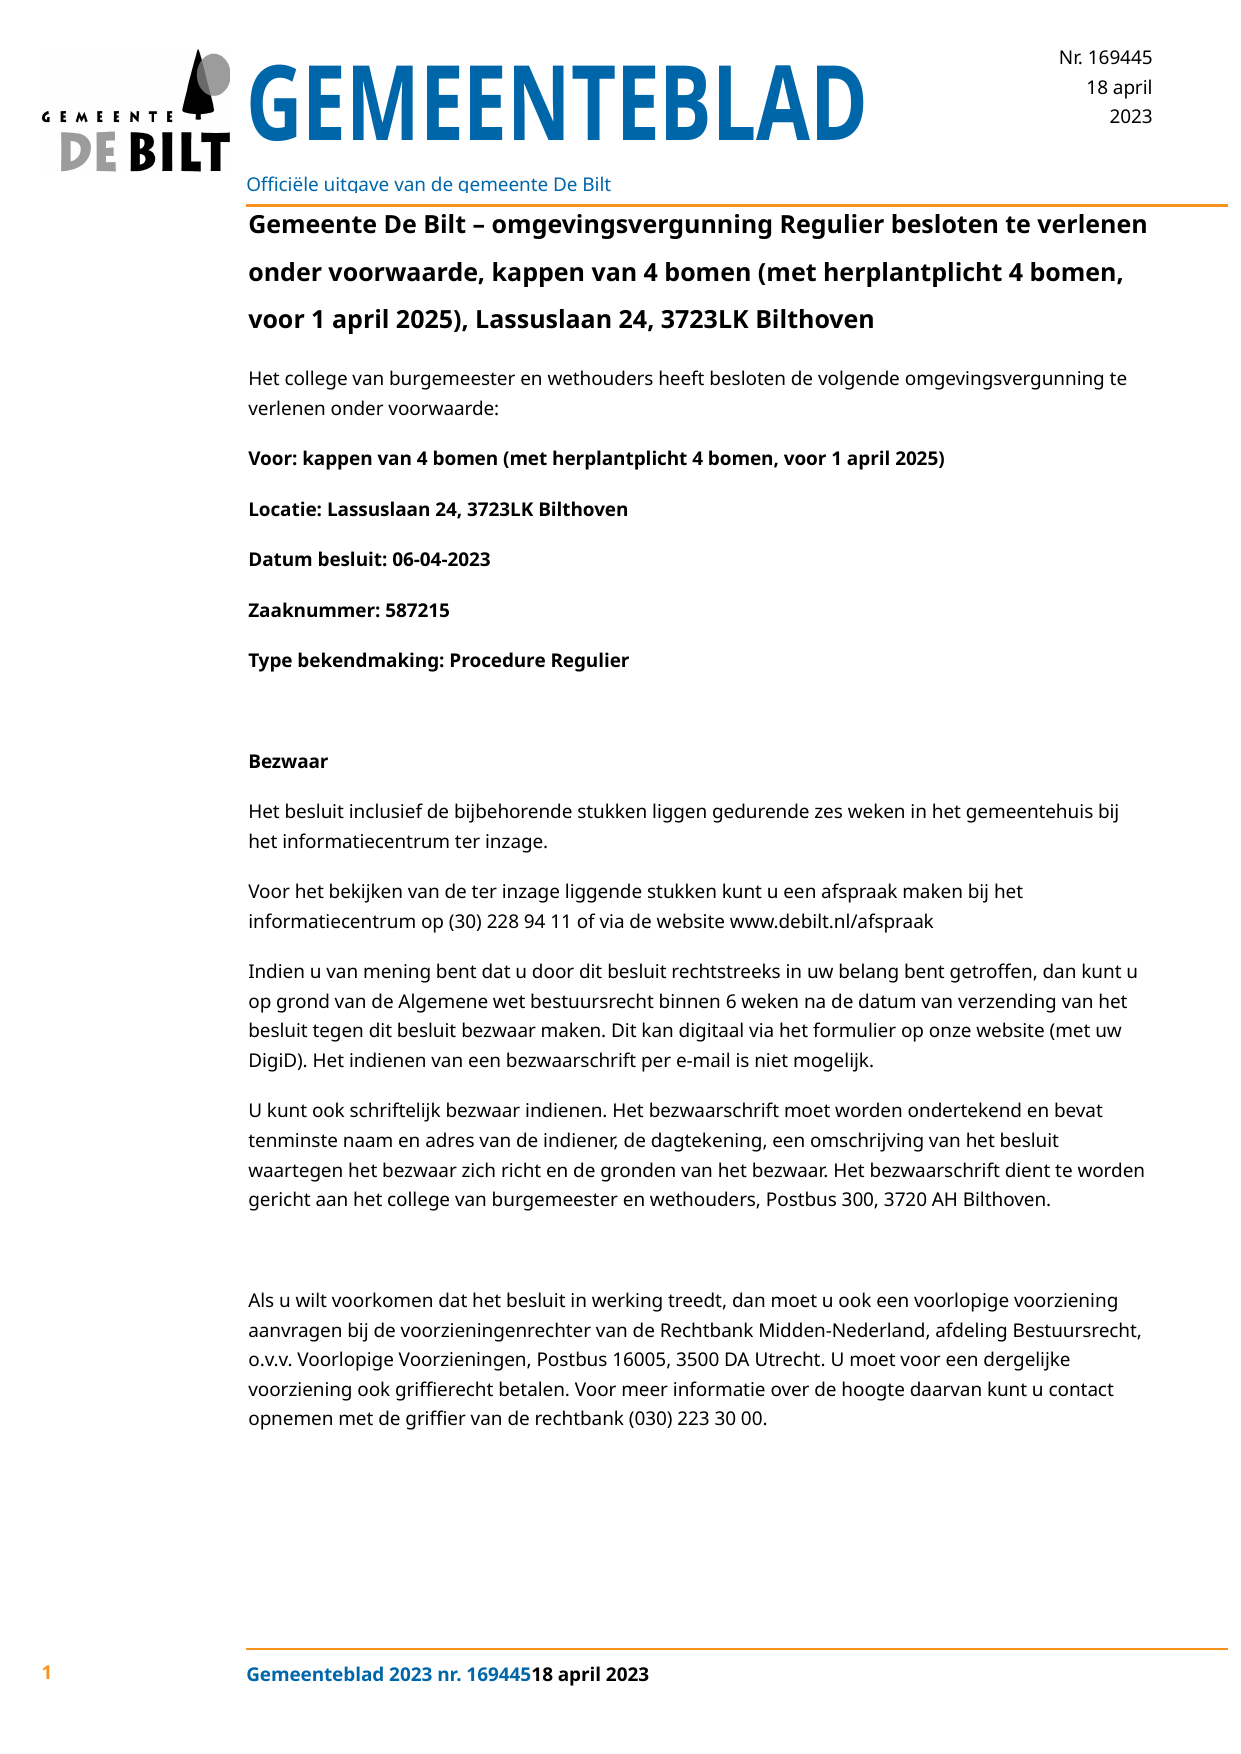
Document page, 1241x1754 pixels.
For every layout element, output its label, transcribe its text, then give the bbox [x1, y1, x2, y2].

text Voor: kappen van 4 bomen (met herplantplicht 4 bomen, voor 1 april 2025) [248, 446, 1152, 471]
text Als u wilt voorkomen dat het besluit in werking treedt, dan moet u ook een voorlopige voorziening aanvragen bij de voorzieningenrechter van de Rechtbank Midden-Nederland, afdeling Bestuursrecht, o.v.v. Voorlopige Voorzieningen, Postbus 16005, 3500 DA Utrecht. U moet voor een dergelijke voorziening ook griffierecht betalen. Voor meer informatie over de hoogte daarvan kunt u contact opnemen met de griffier van de rechtbank (030) 223 30 00. [248, 1287, 1152, 1431]
text Datum besluit: 06-04-2023 [248, 546, 1152, 572]
text Bezwaar [248, 748, 1152, 774]
text U kunt ook schriftelijk bezwaar indienen. Het bezwaarschrift moet worden ondertekend en bevat tenminste naam en adres van de indiener, de dagtekening, een omschrijving van het besluit waartegen het bezwaar zich richt en de gronden van het bezwaar. Het bezwaarschrift dient te worden gericht aan het college van burgemeester en wethouders, Postbus 300, 3720 AH Bilthoven. [248, 1098, 1152, 1212]
text Het college van burgemeester en wethouders heeft besloten de volgende omgevingsvergunning te verlenen onder voorwaarde: [248, 366, 1152, 421]
text Type bekendmaking: Procedure Regulier [248, 647, 1152, 673]
picture [41, 47, 231, 172]
text Voor het bekijken van de ter inzage liggende stukken kunt u een afspraak maken bij het informatiecentrum op (30) 228 94 11 of via de website www.debilt.nl/afspraak [248, 878, 1152, 934]
text Het besluit inclusief de bijbehorende stukken liggen gedurende zes weken in het gemeentehuis bij het informatiecentrum ter inzage. [248, 798, 1152, 854]
text Gemeente De Bilt – omgevingsvergunning Regulier besloten te verlenen onder voorwaarde, kappen van 4 bomen (met herplantplicht 4 bomen, voor 1 april 2025), Lassuslaan 24, 3723LK Bilthoven [248, 207, 1152, 336]
text Locatie: Lassuslaan 24, 3723LK Bilthoven [248, 496, 1152, 522]
text Zaaknummer: 587215 [248, 597, 1152, 622]
text Indien u van mening bent dat u door dit besluit rechtstreeks in uw belang bent getroffen, dan kunt u op grond van de Algemene wet bestuursrecht binnen 6 weken na de datum van verzending van het besluit tegen dit besluit bezwaar maken. Dit kan digitaal via het formulier op onze website (met uw DigiD). Het indienen van een bezwaarschrift per e-mail is niet mogelijk. [248, 958, 1152, 1073]
